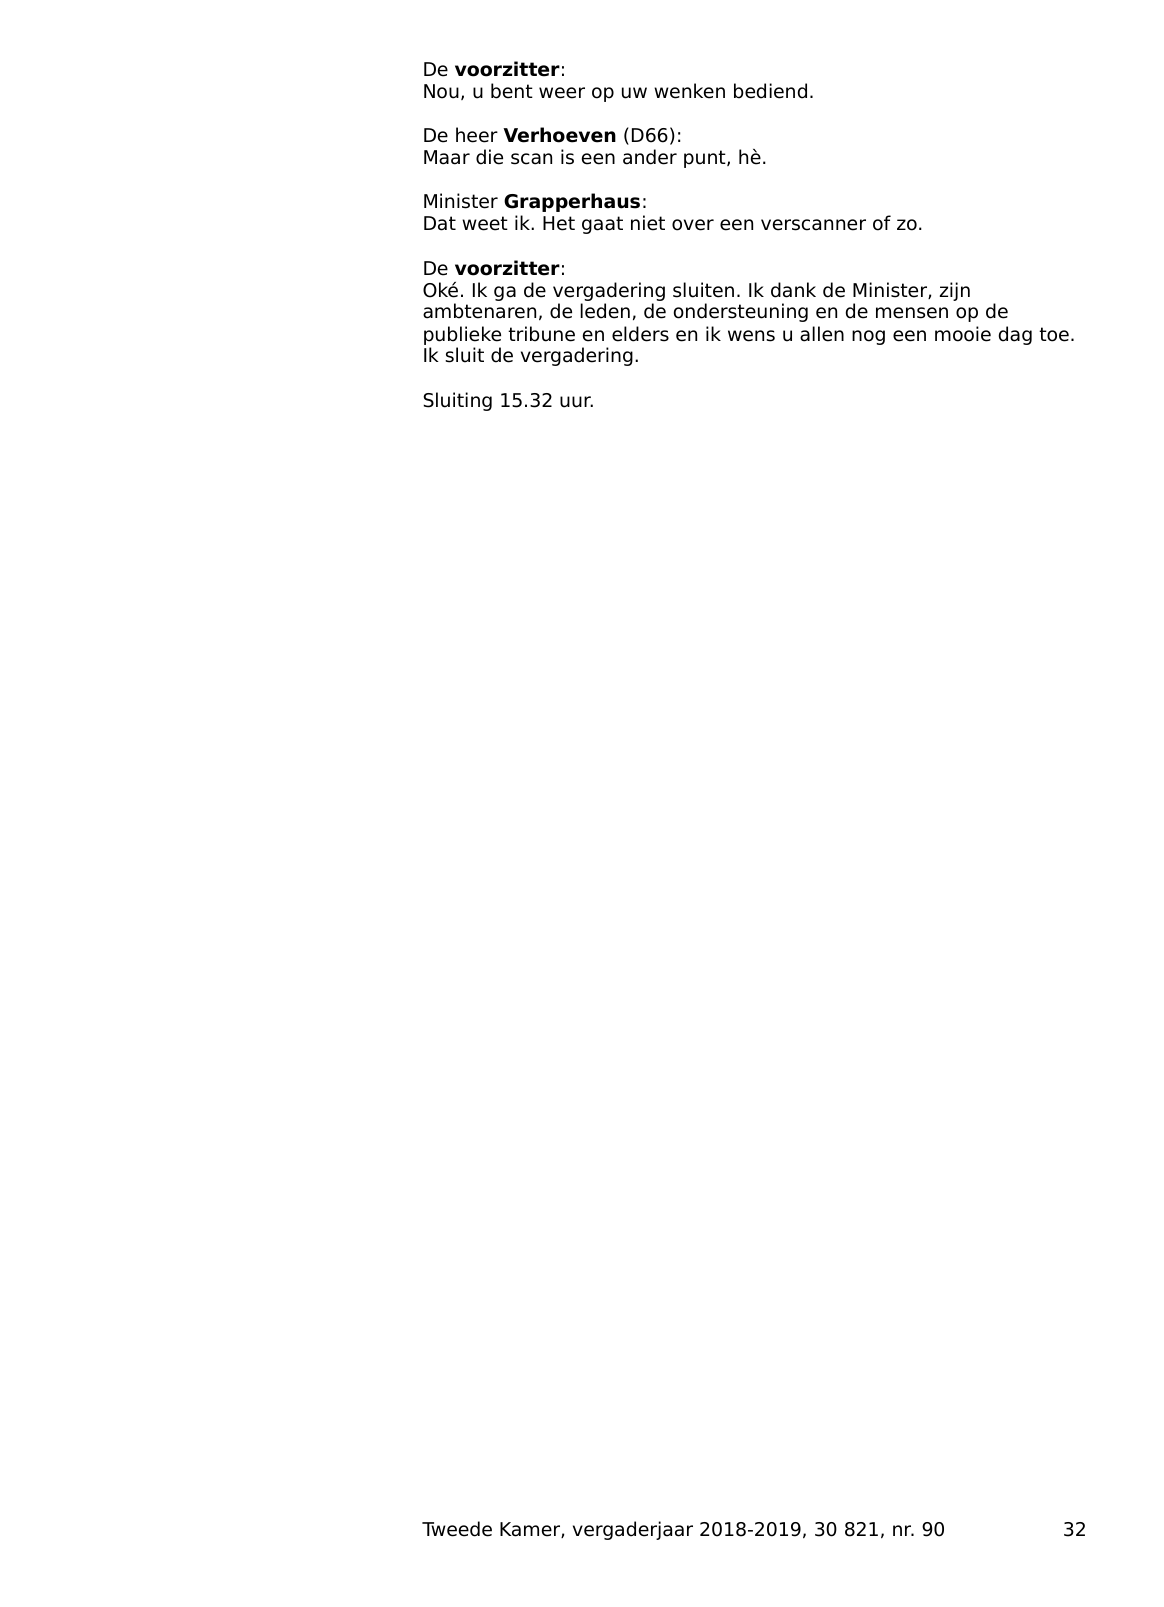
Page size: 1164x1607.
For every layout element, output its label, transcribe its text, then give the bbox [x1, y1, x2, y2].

text Minister Grapperhaus: [422, 191, 1087, 213]
text De voorzitter: [422, 257, 1087, 279]
text Nou, u bent weer op uw wenken bediend. [422, 81, 1087, 103]
text Maar die scan is een ander punt, hè. [422, 147, 1087, 169]
text Dat weet ik. Het gaat niet over een verscanner of zo. [422, 213, 1087, 235]
text De voorzitter: [422, 59, 1087, 81]
text De heer Verhoeven (D66): [422, 125, 1087, 147]
text Oké. Ik ga de vergadering sluiten. Ik dank de Minister, zijn ambtenaren, de leden, de ondersteuning en de mensen op de publieke tribune en elders en ik wens u allen nog een mooie dag toe. Ik sluit de vergadering. [422, 279, 1087, 367]
text Sluiting 15.32 uur. [422, 389, 1087, 412]
